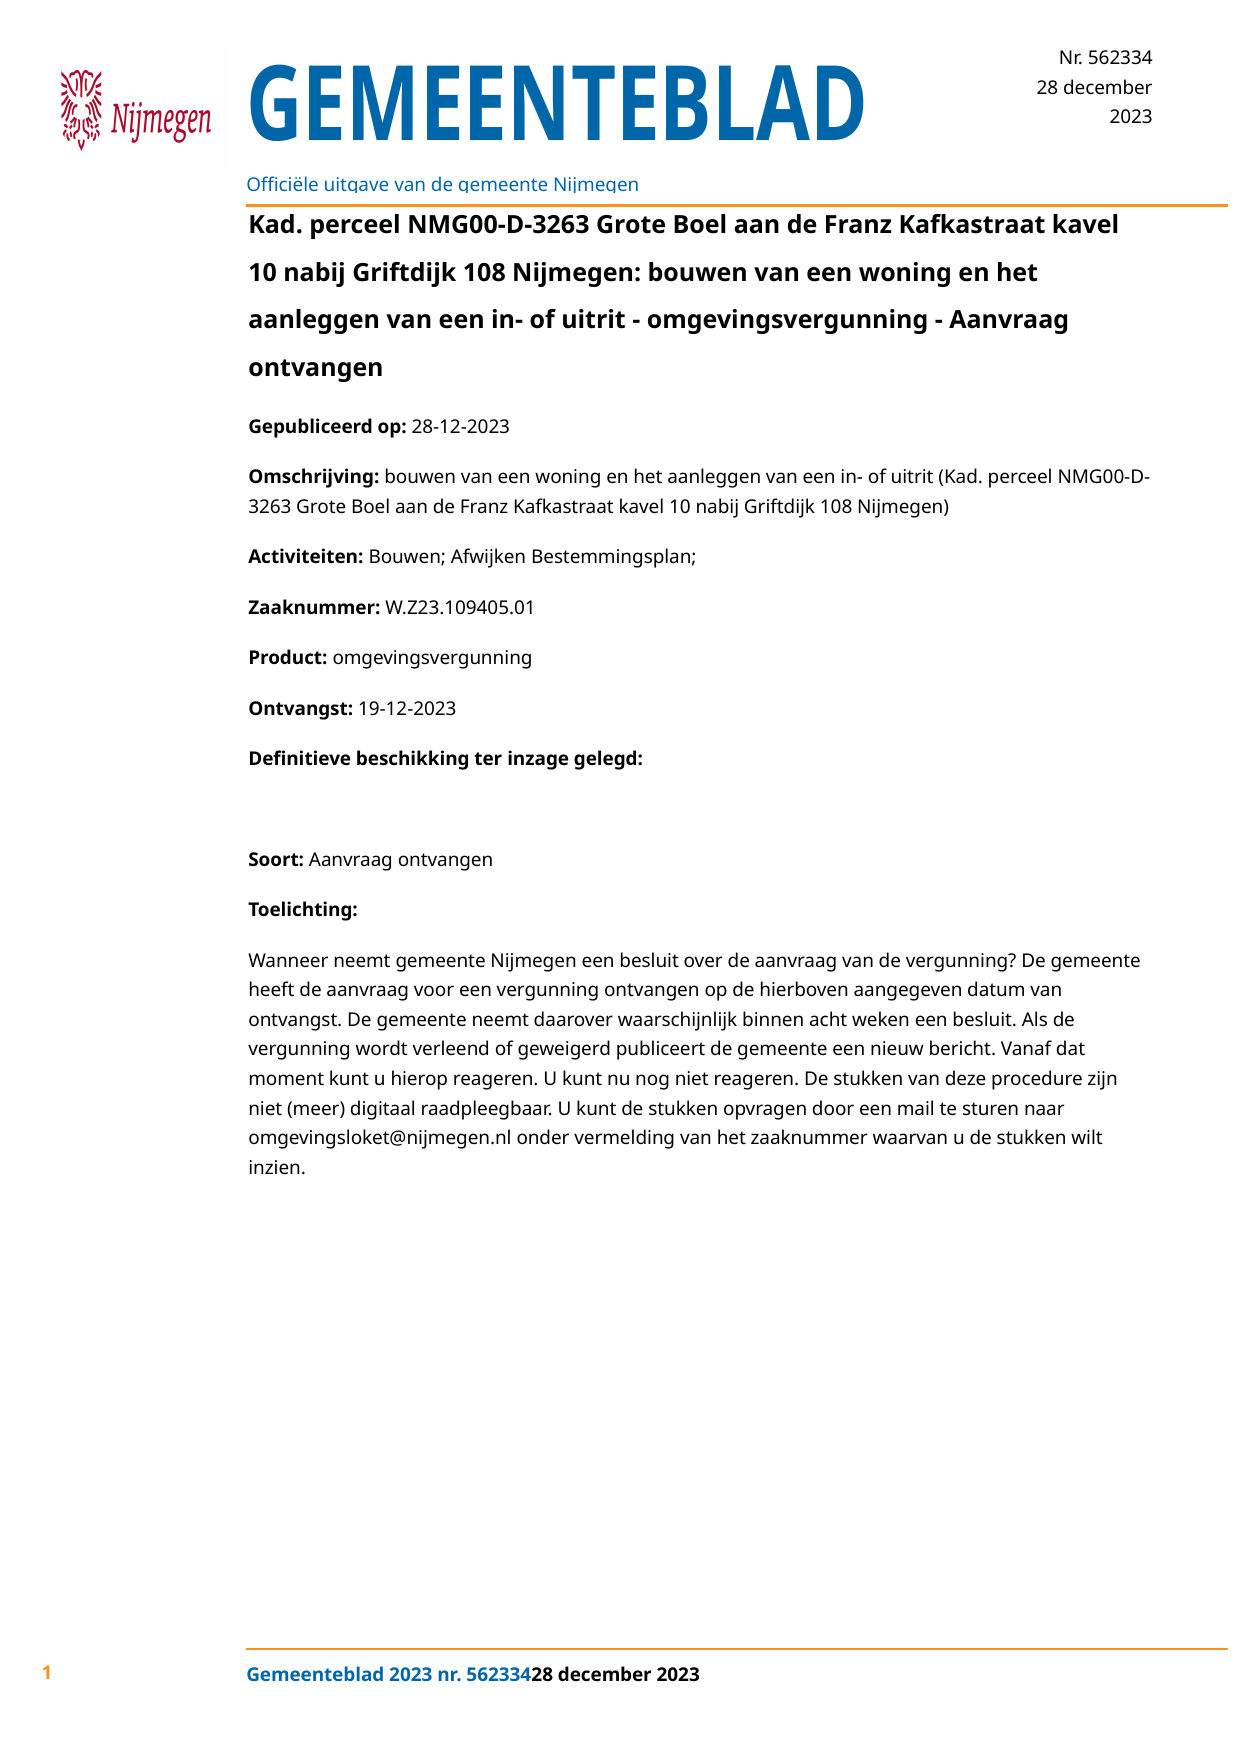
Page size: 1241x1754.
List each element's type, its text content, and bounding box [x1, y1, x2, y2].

text Soort: Aanvraag ontvangen [248, 846, 1152, 872]
text Ontvangst: 19-12-2023 [248, 695, 1152, 721]
text Gepubliceerd op: 28-12-2023 [248, 413, 1152, 439]
text Product: omgevingsvergunning [248, 644, 1152, 670]
text Zaaknummer: W.Z23.109405.01 [248, 594, 1152, 620]
text Wanneer neemt gemeente Nijmegen een besluit over de aanvraag van de vergunning? De gemeente heeft de aanvraag voor een vergunning ontvangen op de hierboven aangegeven datum van ontvangst. De gemeente neemt daarover waarschijnlijk binnen acht weken een besluit. Als de vergunning wordt verleend of geweigerd publiceert de gemeente een nieuw bericht. Vanaf dat moment kunt u hierop reageren. U kunt nu nog niet reageren. De stukken van deze procedure zijn niet (meer) digitaal raadpleegbaar. U kunt de stukken opvragen door een mail te sturen naar omgevingsloket@nijmegen.nl onder vermelding van het zaaknummer waarvan u de stukken wilt inzien. [248, 947, 1152, 1180]
text Definitieve beschikking ter inzage gelegd: [248, 745, 1152, 771]
text Activiteiten: Bouwen; Afwijken Bestemmingsplan; [248, 543, 1152, 569]
text Kad. perceel NMG00-D-3263 Grote Boel aan de Franz Kafkastraat kavel 10 nabij Griftdijk 108 Nijmegen: bouwen van een woning en het aanleggen van een in- of uitrit - omgevingsvergunning - Aanvraag ontvangen [248, 207, 1152, 384]
picture [41, 47, 231, 172]
text Omschrijving: bouwen van een woning en het aanleggen van een in- of uitrit (Kad. perceel NMG00-D-3263 Grote Boel aan de Franz Kafkastraat kavel 10 nabij Griftdijk 108 Nijmegen) [248, 463, 1152, 519]
text Toelichting: [248, 896, 1152, 922]
